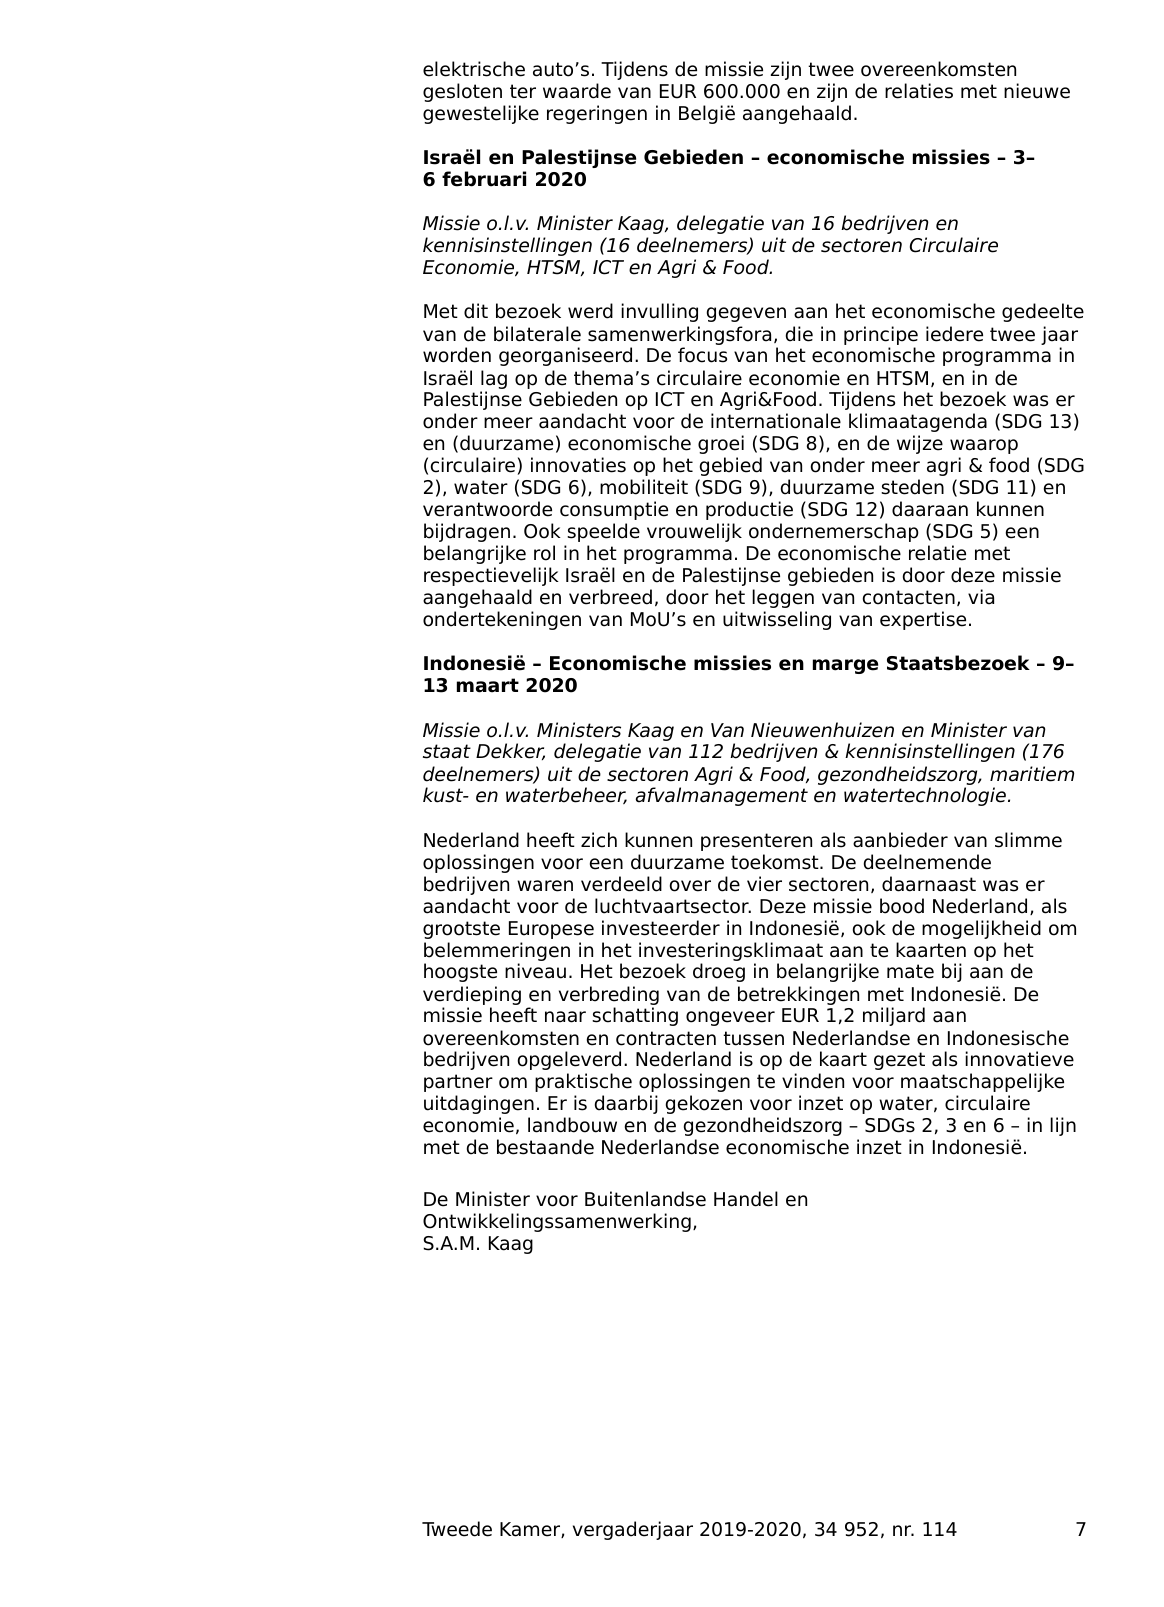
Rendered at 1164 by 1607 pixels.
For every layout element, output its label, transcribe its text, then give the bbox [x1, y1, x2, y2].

text elektrische auto’s. Tijdens de missie zijn twee overeenkomsten gesloten ter waarde van EUR 600.000 en zijn de relaties met nieuwe gewestelijke regeringen in België aangehaald. [422, 59, 1087, 125]
text Met dit bezoek werd invulling gegeven aan het economische gedeelte van de bilaterale samenwerkingsfora, die in principe iedere twee jaar worden georganiseerd. De focus van het economische programma in Israël lag op de thema’s circulaire economie en HTSM, en in de Palestijnse Gebieden op ICT en Agri&Food. Tijdens het bezoek was er onder meer aandacht voor de internationale klimaatagenda (SDG 13) en (duurzame) economische groei (SDG 8), en de wijze waarop (circulaire) innovaties op het gebied van onder meer agri & food (SDG 2), water (SDG 6), mobiliteit (SDG 9), duurzame steden (SDG 11) en verantwoorde consumptie en productie (SDG 12) daaraan kunnen bijdragen. Ook speelde vrouwelijk ondernemerschap (SDG 5) een belangrijke rol in het programma. De economische relatie met respectievelijk Israël en de Palestijnse gebieden is door deze missie aangehaald en verbreed, door het leggen van contacten, via ondertekeningen van MoU’s en uitwisseling van expertise. [422, 301, 1087, 631]
text Missie o.l.v. Ministers Kaag en Van Nieuwenhuizen en Minister van staat Dekker, delegatie van 112 bedrijven & kennisinstellingen (176 deelnemers) uit de sectoren Agri & Food, gezondheidszorg, maritiem kust- en waterbeheer, afvalmanagement en watertechnologie. [422, 719, 1087, 807]
text Nederland heeft zich kunnen presenteren als aanbieder van slimme oplossingen voor een duurzame toekomst. De deelnemende bedrijven waren verdeeld over de vier sectoren, daarnaast was er aandacht voor de luchtvaartsector. Deze missie bood Nederland, als grootste Europese investeerder in Indonesië, ook de mogelijkheid om belemmeringen in het investeringsklimaat aan te kaarten op het hoogste niveau. Het bezoek droeg in belangrijke mate bij aan de verdieping en verbreding van de betrekkingen met Indonesië. De missie heeft naar schatting ongeveer EUR 1,2 miljard aan overeenkomsten en contracten tussen Nederlandse en Indonesische bedrijven opgeleverd. Nederland is op de kaart gezet als innovatieve partner om praktische oplossingen te vinden voor maatschappelijke uitdagingen. Er is daarbij gekozen voor inzet op water, circulaire economie, landbouw en de gezondheidszorg – SDGs 2, 3 en 6 – in lijn met de bestaande Nederlandse economische inzet in Indonesië. [422, 829, 1087, 1159]
text Missie o.l.v. Minister Kaag, delegatie van 16 bedrijven en kennisinstellingen (16 deelnemers) uit de sectoren Circulaire Economie, HTSM, ICT en Agri & Food. [422, 213, 1087, 279]
subtitle Indonesië – Economische missies en marge Staatsbezoek – 9–13 maart 2020 [422, 653, 1087, 697]
subtitle Israël en Palestijnse Gebieden – economische missies – 3–6 februari 2020 [422, 147, 1087, 191]
text De Minister voor Buitenlandse Handel en Ontwikkelingssamenwerking, S.A.M. Kaag [422, 1189, 1087, 1255]
